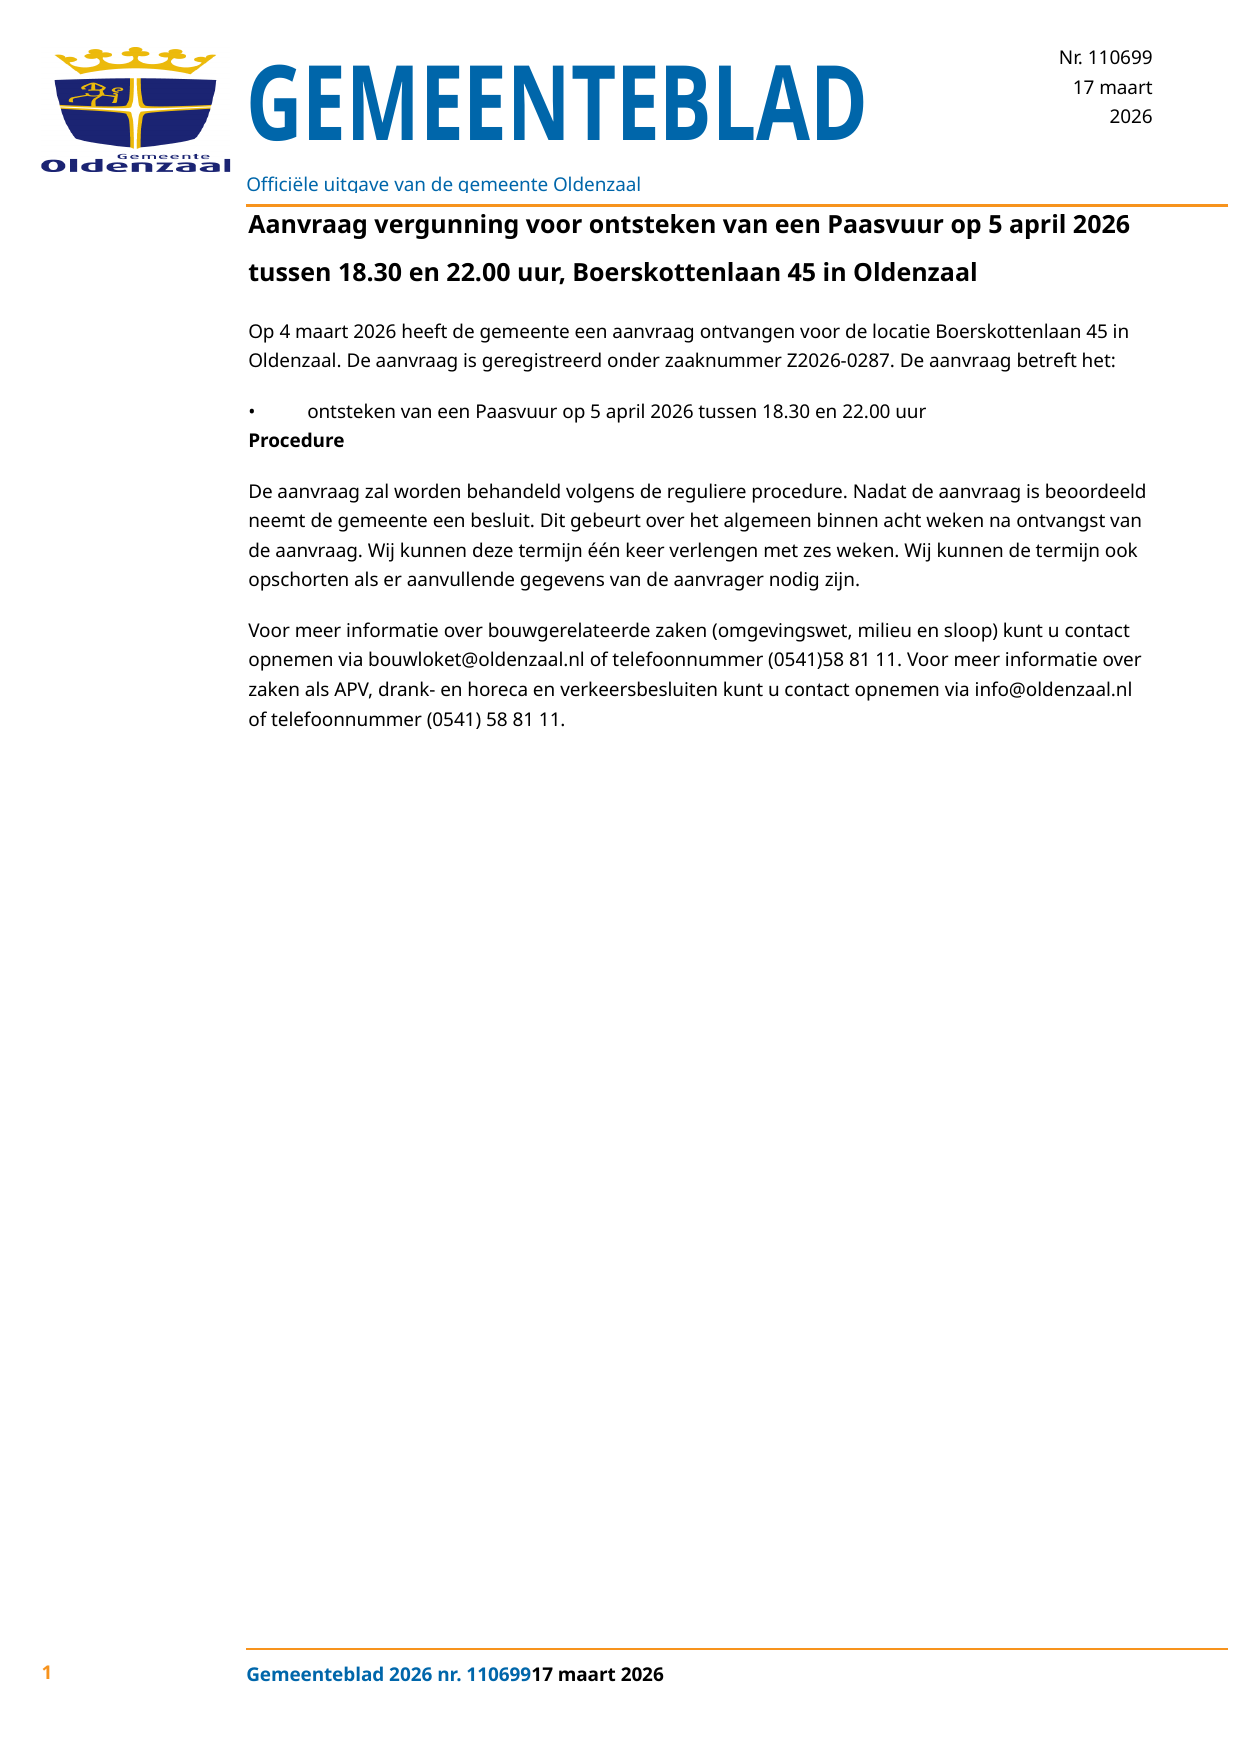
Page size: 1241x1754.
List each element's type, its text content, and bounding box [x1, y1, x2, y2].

text De aanvraag zal worden behandeld volgens de reguliere procedure. Nadat de aanvraag is beoordeeld neemt de gemeente een besluit. Dit gebeurt over het algemeen binnen acht weken na ontvangst van de aanvraag. Wij kunnen deze termijn één keer verlengen met zes weken. Wij kunnen de termijn ook opschorten als er aanvullende gegevens van de aanvrager nodig zijn. [248, 478, 1152, 592]
picture [41, 47, 231, 172]
text Aanvraag vergunning voor ontsteken van een Paasvuur op 5 april 2026 tussen 18.30 en 22.00 uur, Boerskottenlaan 45 in Oldenzaal [248, 207, 1152, 288]
text Voor meer informatie over bouwgerelateerde zaken (omgevingswet, milieu en sloop) kunt u contact opnemen via bouwloket@oldenzaal.nl of telefoonnummer (0541)58 81 11. Voor meer informatie over zaken als APV, drank- en horeca en verkeersbesluiten kunt u contact opnemen via info@oldenzaal.nl of telefoonnummer (0541) 58 81 11. [248, 617, 1152, 732]
text Procedure [248, 427, 1152, 453]
list ontsteken van een Paasvuur op 5 april 2026 tussen 18.30 en 22.00 uur [248, 398, 1152, 424]
text Op 4 maart 2026 heeft de gemeente een aanvraag ontvangen voor de locatie Boerskottenlaan 45 in Oldenzaal. De aanvraag is geregistreerd onder zaaknummer Z2026-0287. De aanvraag betreft het: [248, 318, 1152, 373]
